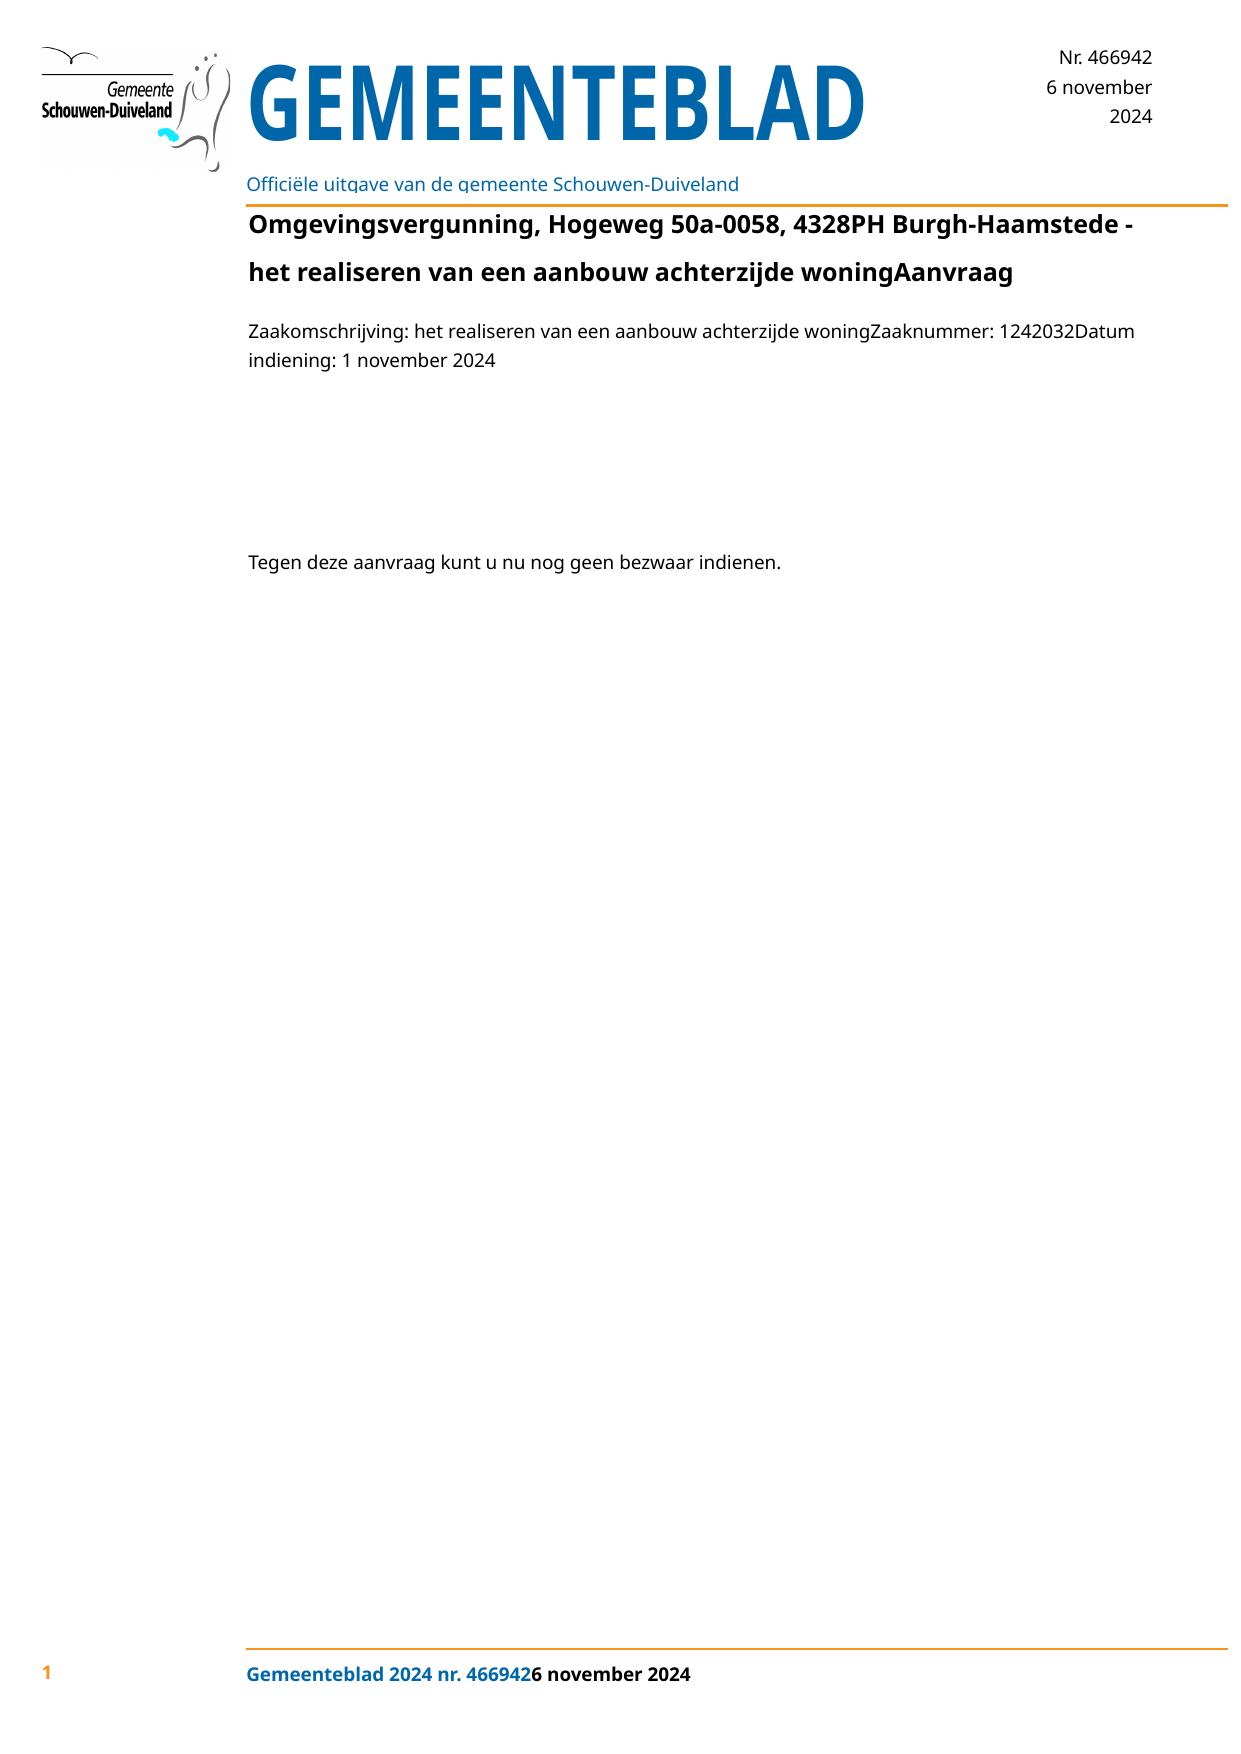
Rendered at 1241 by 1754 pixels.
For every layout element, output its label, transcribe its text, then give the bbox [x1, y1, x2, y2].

text Zaakomschrijving: het realiseren van een aanbouw achterzijde woningZaaknummer: 1242032Datum indiening: 1 november 2024 [248, 318, 1152, 373]
picture [41, 47, 231, 172]
text Omgevingsvergunning, Hogeweg 50a-0058, 4328PH Burgh-Haamstede - het realiseren van een aanbouw achterzijde woningAanvraag [248, 207, 1152, 288]
text Tegen deze aanvraag kunt u nu nog geen bezwaar indienen. [248, 549, 1152, 575]
